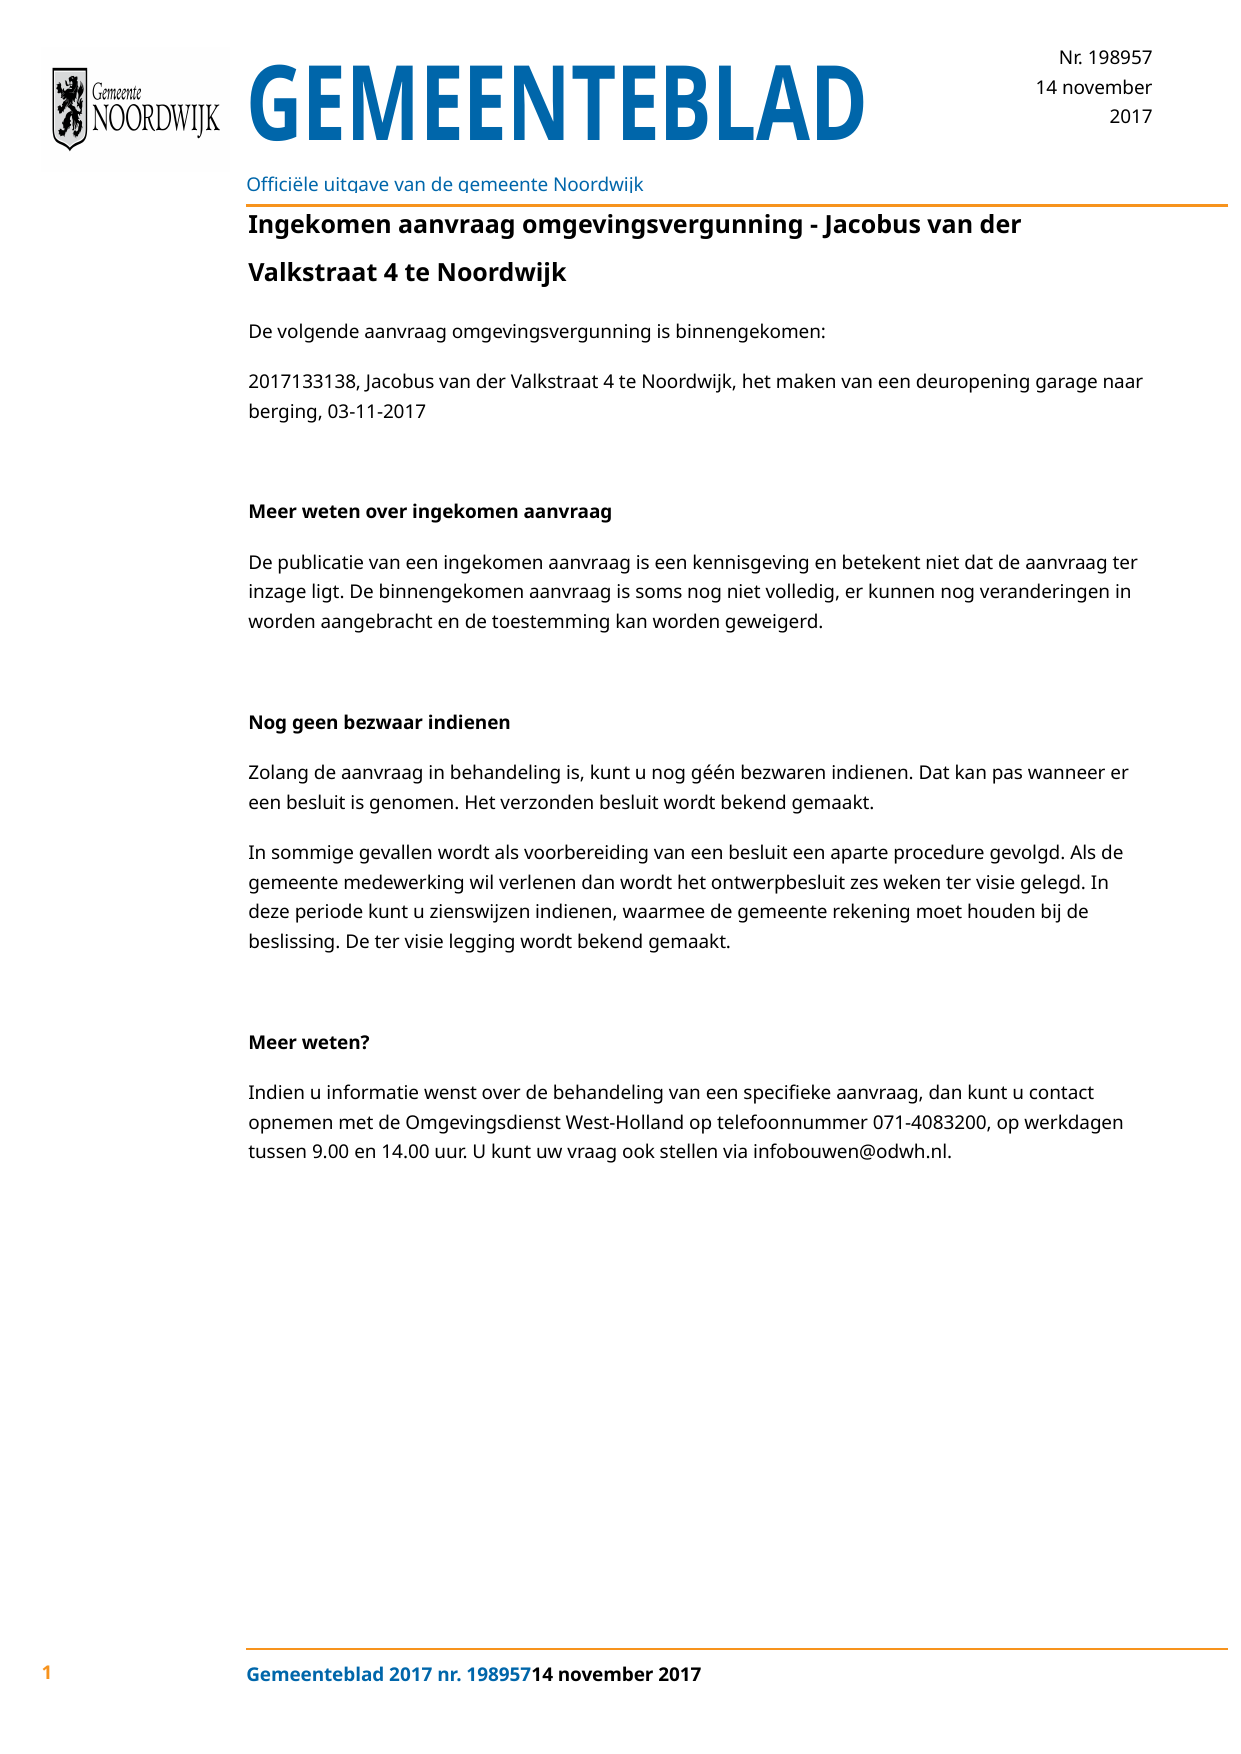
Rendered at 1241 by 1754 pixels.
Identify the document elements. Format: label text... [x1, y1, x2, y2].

picture [41, 47, 231, 172]
text Ingekomen aanvraag omgevingsvergunning - Jacobus van der Valkstraat 4 te Noordwijk [248, 207, 1152, 288]
text De volgende aanvraag omgevingsvergunning is binnengekomen: [248, 318, 1152, 344]
text Nog geen bezwaar indienen [248, 709, 1152, 735]
text Meer weten? [248, 1029, 1152, 1055]
text 2017133138, Jacobus van der Valkstraat 4 te Noordwijk, het maken van een deuropening garage naar berging, 03-11-2017 [248, 368, 1152, 424]
text In sommige gevallen wordt als voorbereiding van een besluit een aparte procedure gevolgd. Als de gemeente medewerking wil verlenen dan wordt het ontwerpbesluit zes weken ter visie gelegd. In deze periode kunt u zienswijzen indienen, waarmee de gemeente rekening moet houden bij de beslissing. De ter visie legging wordt bekend gemaakt. [248, 839, 1152, 954]
text Indien u informatie wenst over de behandeling van een specifieke aanvraag, dan kunt u contact opnemen met de Omgevingsdienst West-Holland op telefoonnummer 071-4083200, op werkdagen tussen 9.00 en 14.00 uur. U kunt uw vraag ook stellen via infobouwen@odwh.nl. [248, 1079, 1152, 1164]
text De publicatie van een ingekomen aanvraag is een kennisgeving en betekent niet dat de aanvraag ter inzage ligt. De binnengekomen aanvraag is soms nog niet volledig, er kunnen nog veranderingen in worden aangebracht en de toestemming kan worden geweigerd. [248, 549, 1152, 634]
text Meer weten over ingekomen aanvraag [248, 499, 1152, 524]
text Zolang de aanvraag in behandeling is, kunt u nog géén bezwaren indienen. Dat kan pas wanneer er een besluit is genomen. Het verzonden besluit wordt bekend gemaakt. [248, 759, 1152, 815]
